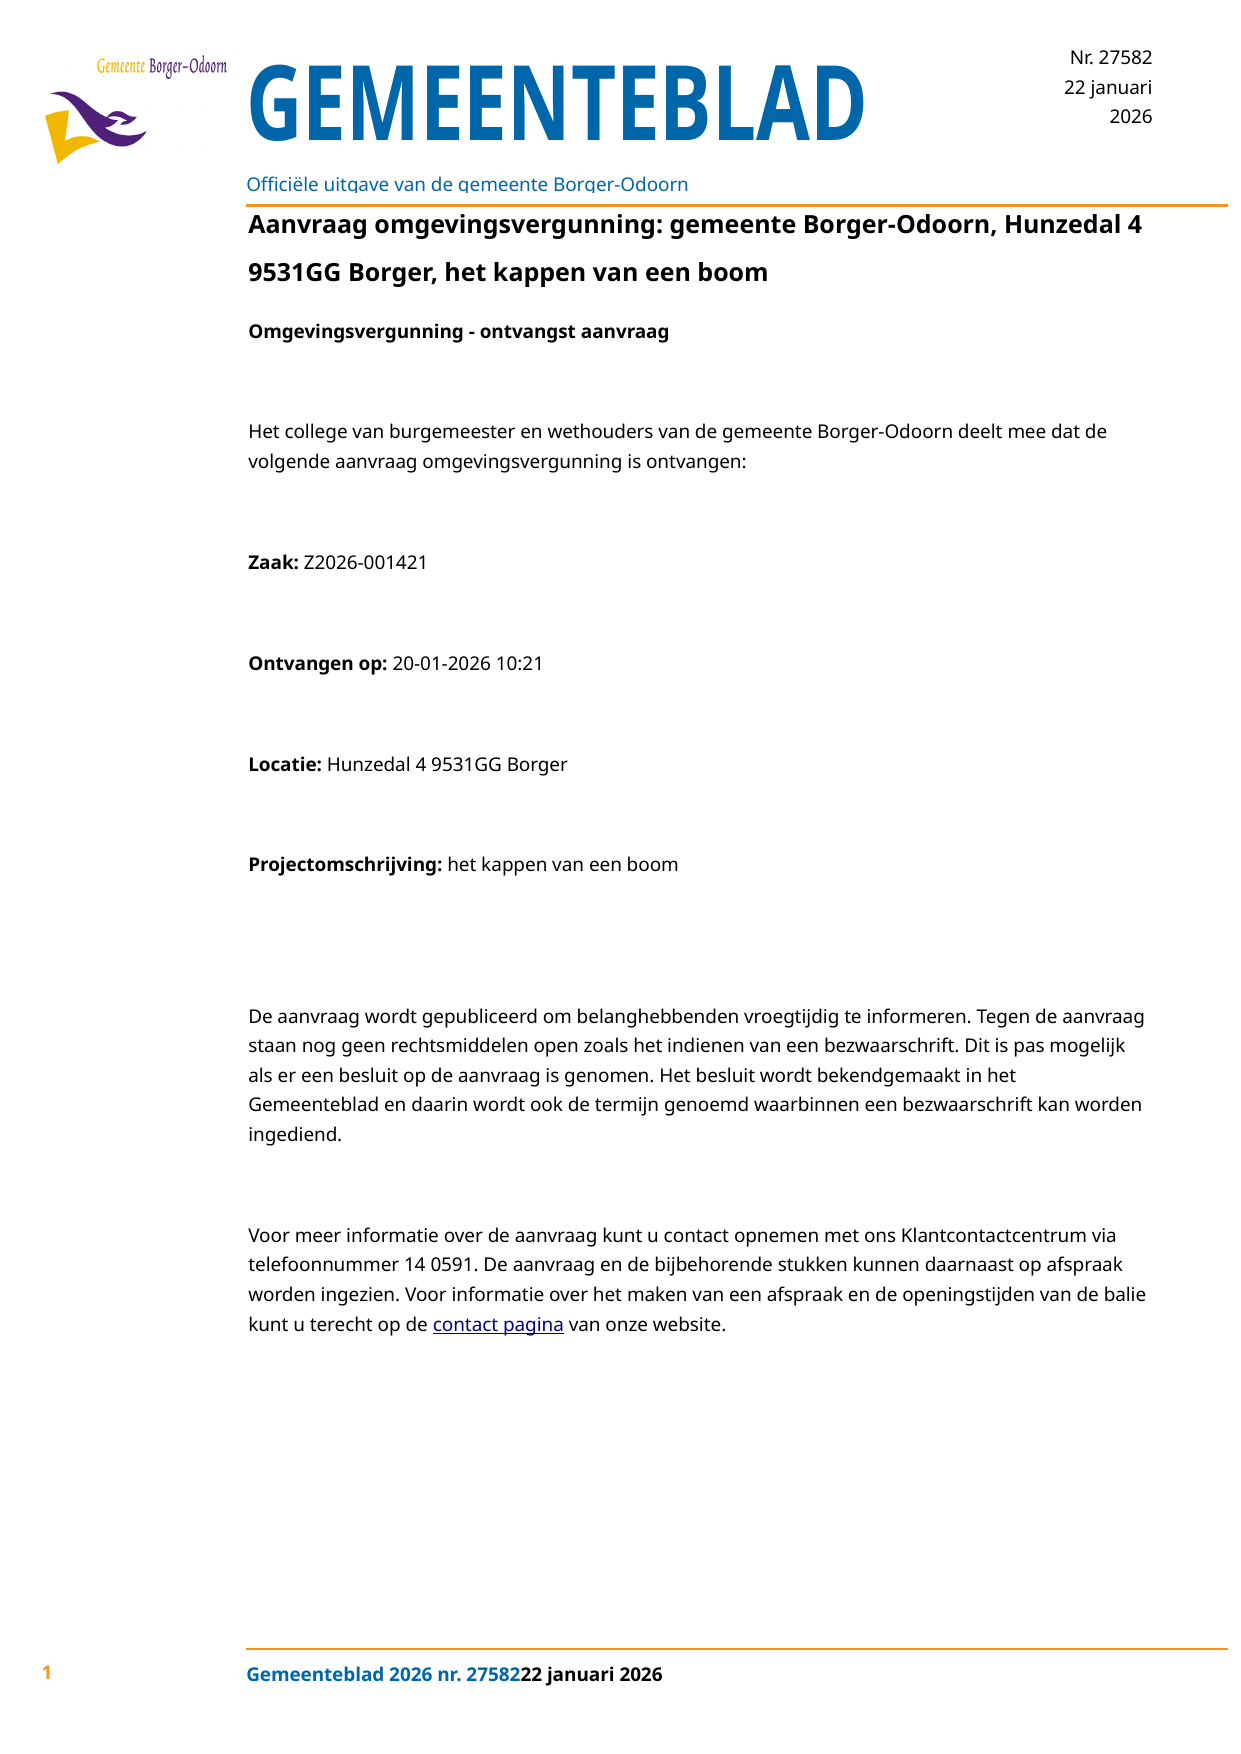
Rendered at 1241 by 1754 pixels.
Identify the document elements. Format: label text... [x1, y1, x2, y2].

text Aanvraag omgevingsvergunning: gemeente Borger-Odoorn, Hunzedal 4 9531GG Borger, het kappen van een boom [248, 207, 1152, 288]
text Zaak: Z2026-001421 [248, 549, 1152, 575]
text Locatie: Hunzedal 4 9531GG Borger [248, 751, 1152, 777]
picture [41, 47, 231, 172]
text De aanvraag wordt gepubliceerd om belanghebbenden vroegtijdig te informeren. Tegen de aanvraag staan nog geen rechtsmiddelen open zoals het indienen van een bezwaarschrift. Dit is pas mogelijk als er een besluit op de aanvraag is genomen. Het besluit wordt bekendgemaakt in het Gemeenteblad en daarin wordt ook de termijn genoemd waarbinnen een bezwaarschrift kan worden ingediend. [248, 1003, 1152, 1147]
text Omgevingsvergunning - ontvangst aanvraag [248, 318, 1152, 344]
text Voor meer informatie over de aanvraag kunt u contact opnemen met ons Klantcontactcentrum via telefoonnummer 14 0591. De aanvraag en de bijbehorende stukken kunnen daarnaast op afspraak worden ingezien. Voor informatie over het maken van een afspraak en de openingstijden van de balie kunt u terecht op de contact pagina van onze website. [248, 1222, 1152, 1337]
text Ontvangen op: 20-01-2026 10:21 [248, 650, 1152, 676]
text Het college van burgemeester en wethouders van de gemeente Borger-Odoorn deelt mee dat de volgende aanvraag omgevingsvergunning is ontvangen: [248, 419, 1152, 474]
text Projectomschrijving: het kappen van een boom [248, 852, 1152, 877]
